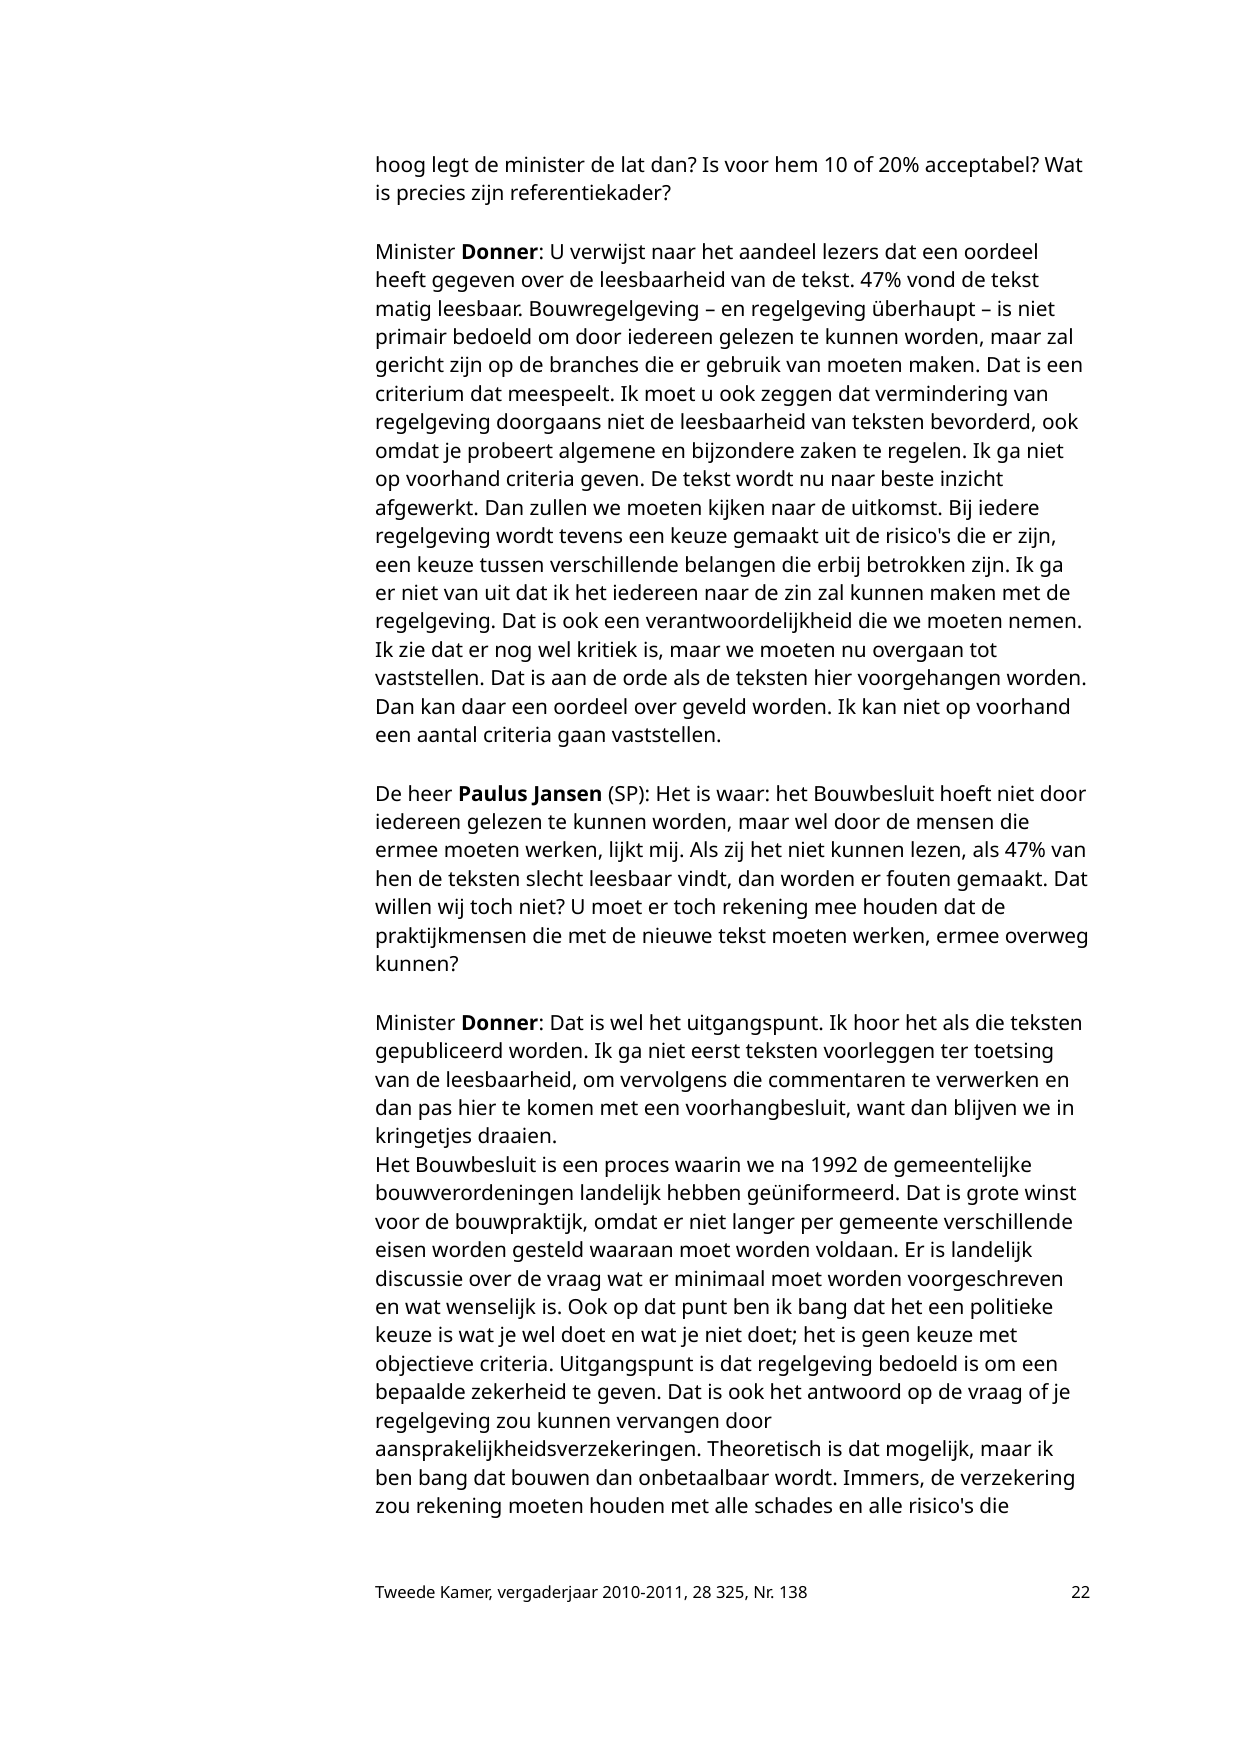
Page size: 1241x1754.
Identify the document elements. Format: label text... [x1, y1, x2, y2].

text Minister Donner: Dat is wel het uitgangspunt. Ik hoor het als die teksten gepubliceerd worden. Ik ga niet eerst teksten voorleggen ter toetsing van de leesbaarheid, om vervolgens die commentaren te verwerken en dan pas hier te komen met een voorhangbesluit, want dan blijven we in kringetjes draaien. [375, 1008, 1090, 1150]
text Minister Donner: U verwijst naar het aandeel lezers dat een oordeel heeft gegeven over de leesbaarheid van de tekst. 47% vond de tekst matig leesbaar. Bouwregelgeving – en regelgeving überhaupt – is niet primair bedoeld om door iedereen gelezen te kunnen worden, maar zal gericht zijn op de branches die er gebruik van moeten maken. Dat is een criterium dat meespeelt. Ik moet u ook zeggen dat vermindering van regelgeving doorgaans niet de leesbaarheid van teksten bevorderd, ook omdat je probeert algemene en bijzondere zaken te regelen. Ik ga niet op voorhand criteria geven. De tekst wordt nu naar beste inzicht afgewerkt. Dan zullen we moeten kijken naar de uitkomst. Bij iedere regelgeving wordt tevens een keuze gemaakt uit de risico's die er zijn, een keuze tussen verschillende belangen die erbij betrokken zijn. Ik ga er niet van uit dat ik het iedereen naar de zin zal kunnen maken met de regelgeving. Dat is ook een verantwoordelijkheid die we moeten nemen. Ik zie dat er nog wel kritiek is, maar we moeten nu overgaan tot vaststellen. Dat is aan de orde als de teksten hier voorgehangen worden. Dan kan daar een oordeel over geveld worden. Ik kan niet op voorhand een aantal criteria gaan vaststellen. [375, 237, 1090, 749]
text De heer Paulus Jansen (SP): Het is waar: het Bouwbesluit hoeft niet door iedereen gelezen te kunnen worden, maar wel door de mensen die ermee moeten werken, lijkt mij. Als zij het niet kunnen lezen, als 47% van hen de teksten slecht leesbaar vindt, dan worden er fouten gemaakt. Dat willen wij toch niet? U moet er toch rekening mee houden dat de praktijkmensen die met de nieuwe tekst moeten werken, ermee overweg kunnen? [375, 779, 1090, 978]
text Het Bouwbesluit is een proces waarin we na 1992 de gemeentelijke bouwverordeningen landelijk hebben geüniformeerd. Dat is grote winst voor de bouwpraktijk, omdat er niet langer per gemeente verschillende eisen worden gesteld waaraan moet worden voldaan. Er is landelijk discussie over de vraag wat er minimaal moet worden voorgeschreven en wat wenselijk is. Ook op dat punt ben ik bang dat het een politieke keuze is wat je wel doet en wat je niet doet; het is geen keuze met objectieve criteria. Uitgangspunt is dat regelgeving bedoeld is om een bepaalde zekerheid te geven. Dat is ook het antwoord op de vraag of je regelgeving zou kunnen vervangen door aansprakelijkheidsverzekeringen. Theoretisch is dat mogelijk, maar ik ben bang dat bouwen dan onbetaalbaar wordt. Immers, de verzekering zou rekening moeten houden met alle schades en alle risico's die [375, 1150, 1090, 1520]
text hoog legt de minister de lat dan? Is voor hem 10 of 20% acceptabel? Wat is precies zijn referentiekader? [375, 150, 1090, 207]
